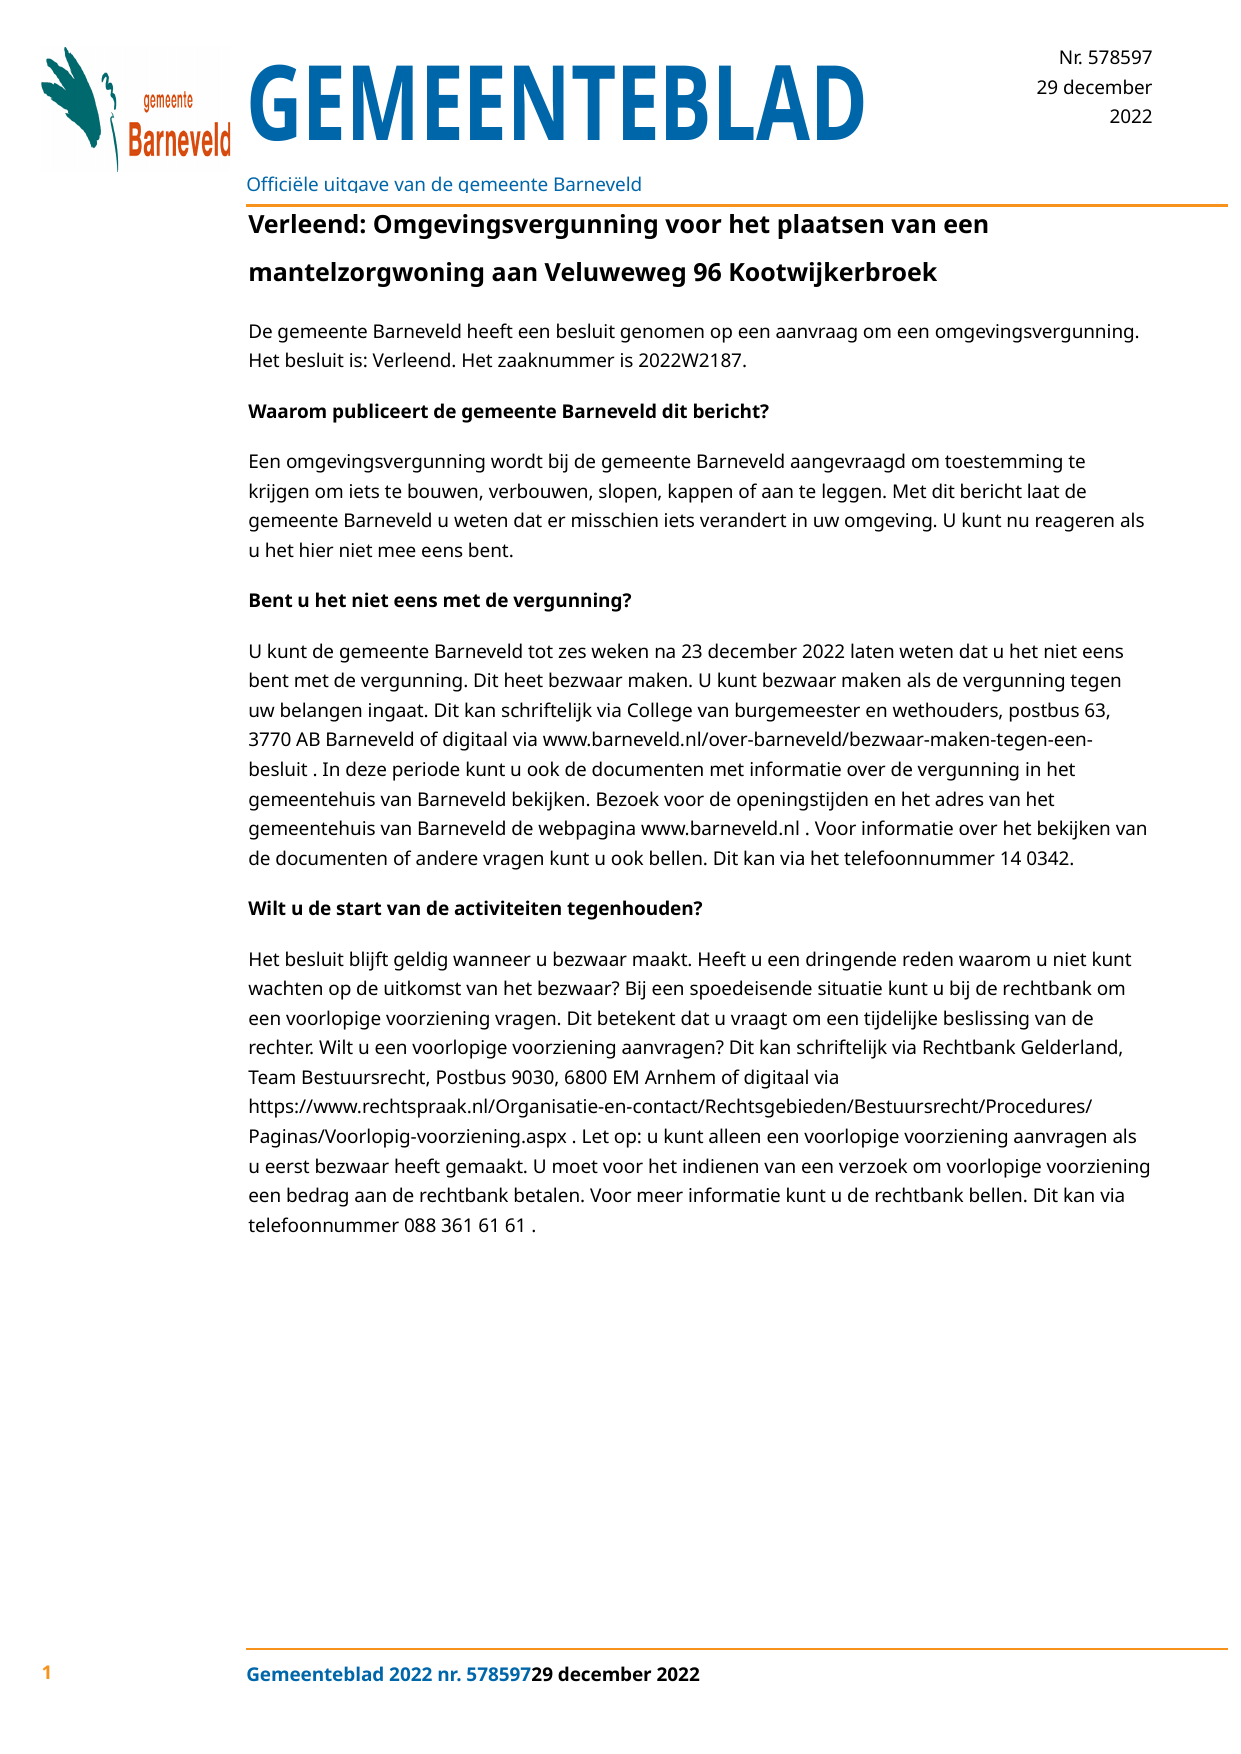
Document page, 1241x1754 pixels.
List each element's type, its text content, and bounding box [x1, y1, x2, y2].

text De gemeente Barneveld heeft een besluit genomen op een aanvraag om een omgevingsvergunning. Het besluit is: Verleend. Het zaaknummer is 2022W2187. [248, 318, 1152, 373]
text Verleend: Omgevingsvergunning voor het plaatsen van een mantelzorgwoning aan Veluweweg 96 Kootwijkerbroek [248, 207, 1152, 288]
text Het besluit blijft geldig wanneer u bezwaar maakt. Heeft u een dringende reden waarom u niet kunt wachten op de uitkomst van het bezwaar? Bij een spoedeisende situatie kunt u bij de rechtbank om een voorlopige voorziening vragen. Dit betekent dat u vraagt om een tijdelijke beslissing van de rechter. Wilt u een voorlopige voorziening aanvragen? Dit kan schriftelijk via Rechtbank Gelderland, Team Bestuursrecht, Postbus 9030, 6800 EM Arnhem of digitaal via https://www.rechtspraak.nl/Organisatie-en-contact/Rechtsgebieden/Bestuursrecht/Procedures/Paginas/Voorlopig-voorziening.aspx . Let op: u kunt alleen een voorlopige voorziening aanvragen als u eerst bezwaar heeft gemaakt. U moet voor het indienen van een verzoek om voorlopige voorziening een bedrag aan de rechtbank betalen. Voor meer informatie kunt u de rechtbank bellen. Dit kan via telefoonnummer 088 361 61 61 . [248, 946, 1152, 1238]
text Een omgevingsvergunning wordt bij de gemeente Barneveld aangevraagd om toestemming te krijgen om iets te bouwen, verbouwen, slopen, kappen of aan te leggen. Met dit bericht laat de gemeente Barneveld u weten dat er misschien iets verandert in uw omgeving. U kunt nu reageren als u het hier niet mee eens bent. [248, 448, 1152, 563]
text Bent u het niet eens met de vergunning? [248, 587, 1152, 613]
picture [41, 47, 231, 172]
text U kunt de gemeente Barneveld tot zes weken na 23 december 2022 laten weten dat u het niet eens bent met de vergunning. Dit heet bezwaar maken. U kunt bezwaar maken als de vergunning tegen uw belangen ingaat. Dit kan schriftelijk via College van burgemeester en wethouders, postbus 63, 3770 AB Barneveld of digitaal via www.barneveld.nl/over-barneveld/bezwaar-maken-tegen-een-besluit . In deze periode kunt u ook de documenten met informatie over de vergunning in het gemeentehuis van Barneveld bekijken. Bezoek voor de openingstijden en het adres van het gemeentehuis van Barneveld de webpagina www.barneveld.nl . Voor informatie over het bekijken van de documenten of andere vragen kunt u ook bellen. Dit kan via het telefoonnummer 14 0342. [248, 638, 1152, 871]
text Waarom publiceert de gemeente Barneveld dit bericht? [248, 398, 1152, 424]
text Wilt u de start van de activiteiten tegenhouden? [248, 895, 1152, 921]
